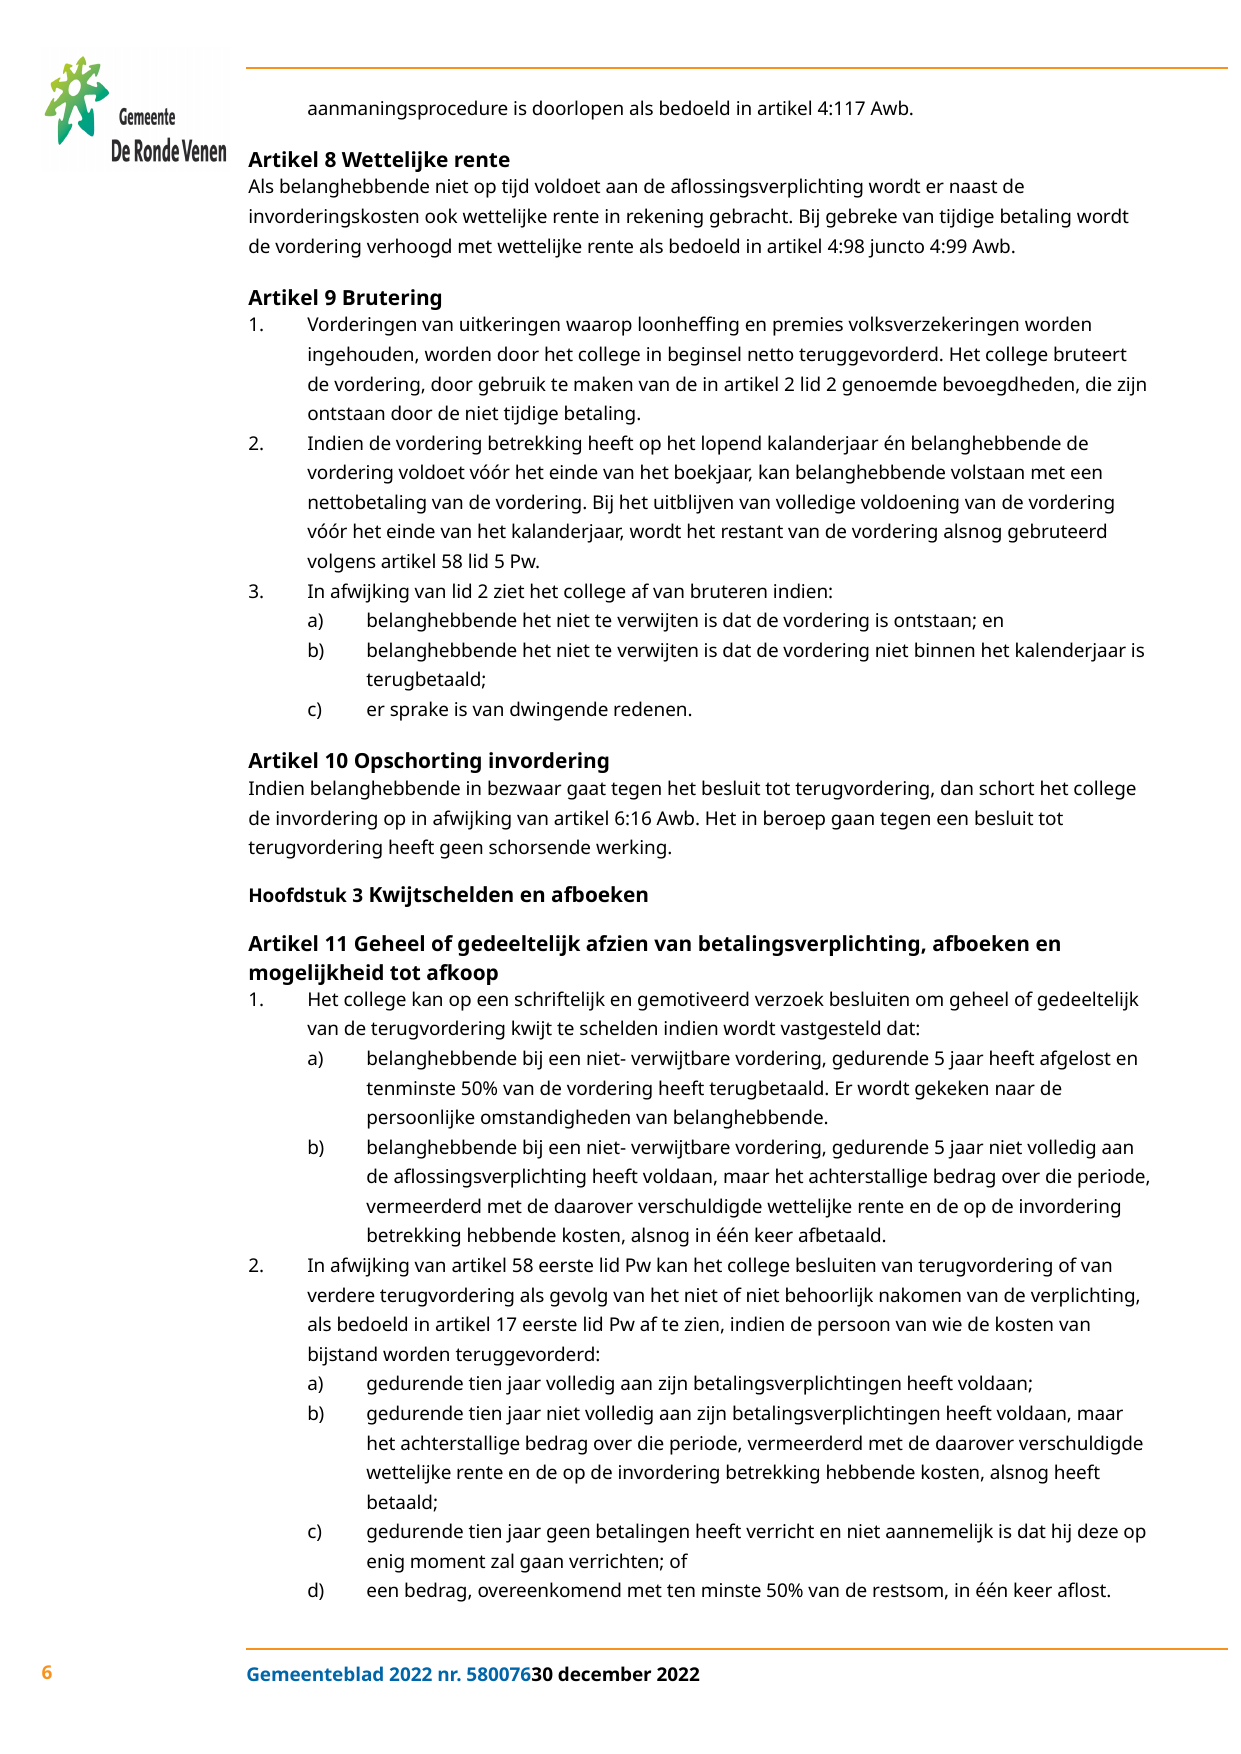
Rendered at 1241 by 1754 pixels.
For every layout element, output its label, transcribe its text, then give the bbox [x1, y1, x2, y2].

text Indien belanghebbende in bezwaar gaat tegen het besluit tot terugvordering, dan schort het college de invordering op in afwijking van artikel 6:16 Awb. Het in beroep gaan tegen een besluit tot terugvordering heeft geen schorsende werking. [248, 775, 1152, 860]
list In afwijking van artikel 58 eerste lid Pw kan het college besluiten van terugvordering of van verdere terugvordering als gevolg van het niet of niet behoorlijk nakomen van de verplichting, als bedoeld in artikel 17 eerste lid Pw af te zien, indien de persoon van wie de kosten van bijstand worden teruggevorderd: [248, 1252, 1152, 1367]
text Artikel 8 Wettelijke rente [248, 145, 1152, 174]
picture [41, 47, 231, 172]
list Het college kan op een schriftelijk en gemotiveerd verzoek besluiten om geheel of gedeeltelijk van de terugvordering kwijt te schelden indien wordt vastgesteld dat: [248, 986, 1152, 1041]
list Vorderingen van uitkeringen waarop loonheffing en premies volksverzekeringen worden ingehouden, worden door het college in beginsel netto teruggevorderd. Het college bruteert de vordering, door gebruik te maken van de in artikel 2 lid 2 genoemde bevoegdheden, die zijn ontstaan door de niet tijdige betaling. [248, 312, 1152, 426]
list aanmaningsprocedure is doorlopen als bedoeld in artikel 4:117 Awb. [248, 95, 1152, 121]
list Indien de vordering betrekking heeft op het lopend kalanderjaar én belanghebbende de vordering voldoet vóór het einde van het boekjaar, kan belanghebbende volstaan met een nettobetaling van de vordering. Bij het uitblijven van volledige voldoening van de vordering vóór het einde van het kalanderjaar, wordt het restant van de vordering alsnog gebruteerd volgens artikel 58 lid 5 Pw. [248, 430, 1152, 574]
list er sprake is van dwingende redenen. [307, 696, 1152, 722]
list In afwijking van lid 2 ziet het college af van bruteren indien: [248, 578, 1152, 604]
list gedurende tien jaar niet volledig aan zijn betalingsverplichtingen heeft voldaan, maar het achterstallige bedrag over die periode, vermeerderd met de daarover verschuldigde wettelijke rente en de op de invordering betrekking hebbende kosten, alsnog heeft betaald; [307, 1400, 1152, 1515]
list belanghebbende bij een niet- verwijtbare vordering, gedurende 5 jaar heeft afgelost en tenminste 50% van de vordering heeft terugbetaald. Er wordt gekeken naar de persoonlijke omstandigheden van belanghebbende. [307, 1045, 1152, 1130]
list belanghebbende het niet te verwijten is dat de vordering niet binnen het kalenderjaar is terugbetaald; [307, 637, 1152, 692]
list gedurende tien jaar geen betalingen heeft verricht en niet aannemelijk is dat hij deze op enig moment zal gaan verrichten; of [307, 1518, 1152, 1574]
text Als belanghebbende niet op tijd voldoet aan de aflossingsverplichting wordt er naast de invorderingskosten ook wettelijke rente in rekening gebracht. Bij gebreke van tijdige betaling wordt de vordering verhoogd met wettelijke rente als bedoeld in artikel 4:98 juncto 4:99 Awb. [248, 174, 1152, 258]
text Hoofdstuk 3 Kwijtschelden en afboeken [248, 880, 1152, 908]
list een bedrag, overeenkomend met ten minste 50% van de restsom, in één keer aflost. [307, 1578, 1152, 1603]
text Artikel 9 Brutering [248, 283, 1152, 312]
text Artikel 10 Opschorting invordering [248, 747, 1152, 775]
text Artikel 11 Geheel of gedeeltelijk afzien van betalingsverplichting, afboeken en mogelijkheid tot afkoop [248, 929, 1152, 986]
list belanghebbende bij een niet- verwijtbare vordering, gedurende 5 jaar niet volledig aan de aflossingsverplichting heeft voldaan, maar het achterstallige bedrag over die periode, vermeerderd met de daarover verschuldigde wettelijke rente en de op de invordering betrekking hebbende kosten, alsnog in één keer afbetaald. [307, 1134, 1152, 1248]
list gedurende tien jaar volledig aan zijn betalingsverplichtingen heeft voldaan; [307, 1371, 1152, 1396]
list belanghebbende het niet te verwijten is dat de vordering is ontstaan; en [307, 607, 1152, 633]
